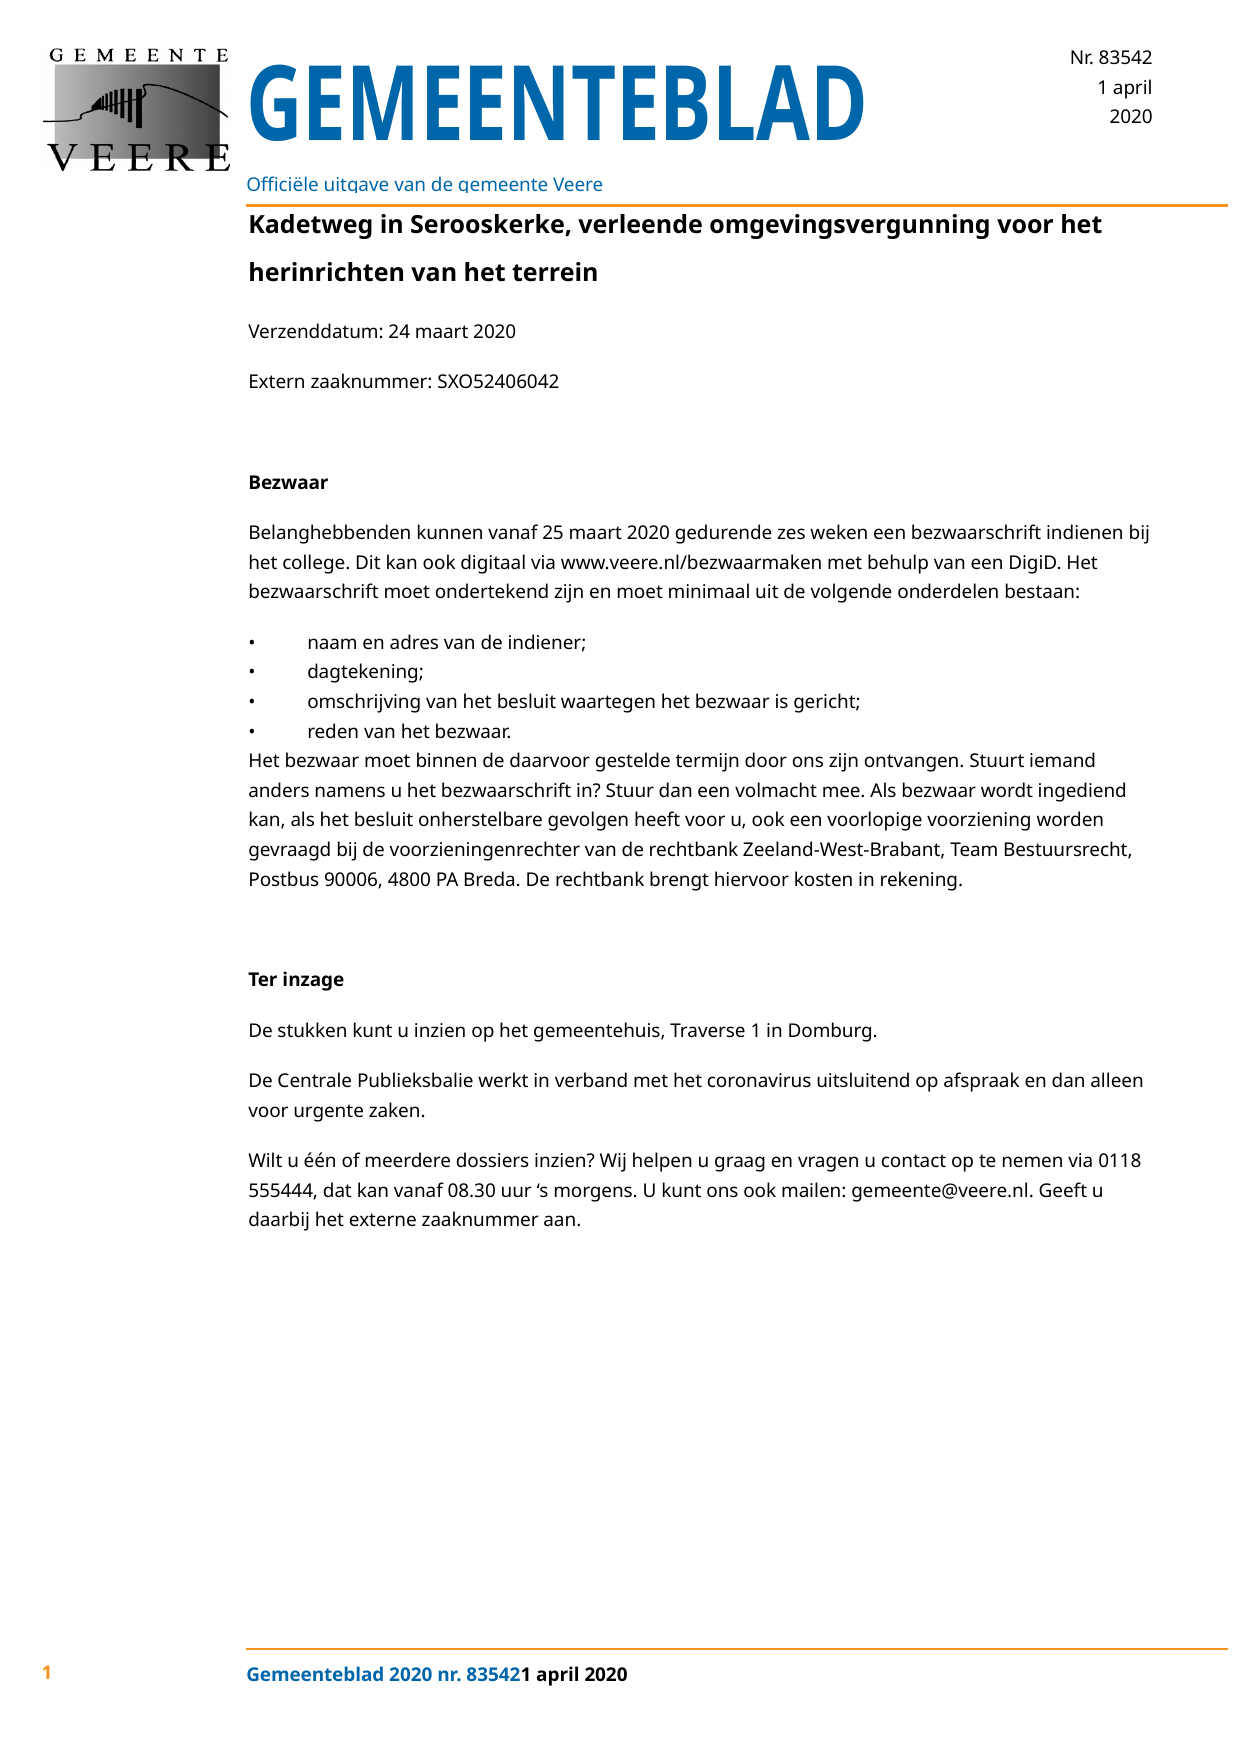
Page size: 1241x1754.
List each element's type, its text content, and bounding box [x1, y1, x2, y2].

text De stukken kunt u inzien op het gemeentehuis, Traverse 1 in Domburg. [248, 1017, 1152, 1043]
text De Centrale Publieksbalie werkt in verband met het coronavirus uitsluitend op afspraak en dan alleen voor urgente zaken. [248, 1067, 1152, 1123]
list reden van het bezwaar. [248, 718, 1152, 744]
text Wilt u één of meerdere dossiers inzien? Wij helpen u graag en vragen u contact op te nemen via 0118 555444, dat kan vanaf 08.30 uur ‘s morgens. U kunt ons ook mailen: gemeente@veere.nl. Geeft u daarbij het externe zaaknummer aan. [248, 1147, 1152, 1232]
text Kadetweg in Serooskerke, verleende omgevingsvergunning voor het herinrichten van het terrein [248, 207, 1152, 288]
text Het bezwaar moet binnen de daarvoor gestelde termijn door ons zijn ontvangen. Stuurt iemand anders namens u het bezwaarschrift in? Stuur dan een volmacht mee. Als bezwaar wordt ingediend kan, als het besluit onherstelbare gevolgen heeft voor u, ook een voorlopige voorziening worden gevraagd bij de voorzieningenrechter van de rechtbank Zeeland-West-Brabant, Team Bestuursrecht, Postbus 90006, 4800 PA Breda. De rechtbank brengt hiervoor kosten in rekening. [248, 747, 1152, 892]
picture [41, 47, 231, 172]
text Ter inzage [248, 967, 1152, 992]
text Bezwaar [248, 469, 1152, 495]
text Belanghebbenden kunnen vanaf 25 maart 2020 gedurende zes weken een bezwaarschrift indienen bij het college. Dit kan ook digitaal via www.veere.nl/bezwaarmaken met behulp van een DigiD. Het bezwaarschrift moet ondertekend zijn en moet minimaal uit de volgende onderdelen bestaan: [248, 519, 1152, 604]
list omschrijving van het besluit waartegen het bezwaar is gericht; [248, 688, 1152, 714]
list dagtekening; [248, 659, 1152, 684]
text Verzenddatum: 24 maart 2020 [248, 318, 1152, 344]
text Extern zaaknummer: SXO52406042 [248, 368, 1152, 394]
list naam en adres van de indiener; [248, 629, 1152, 655]
